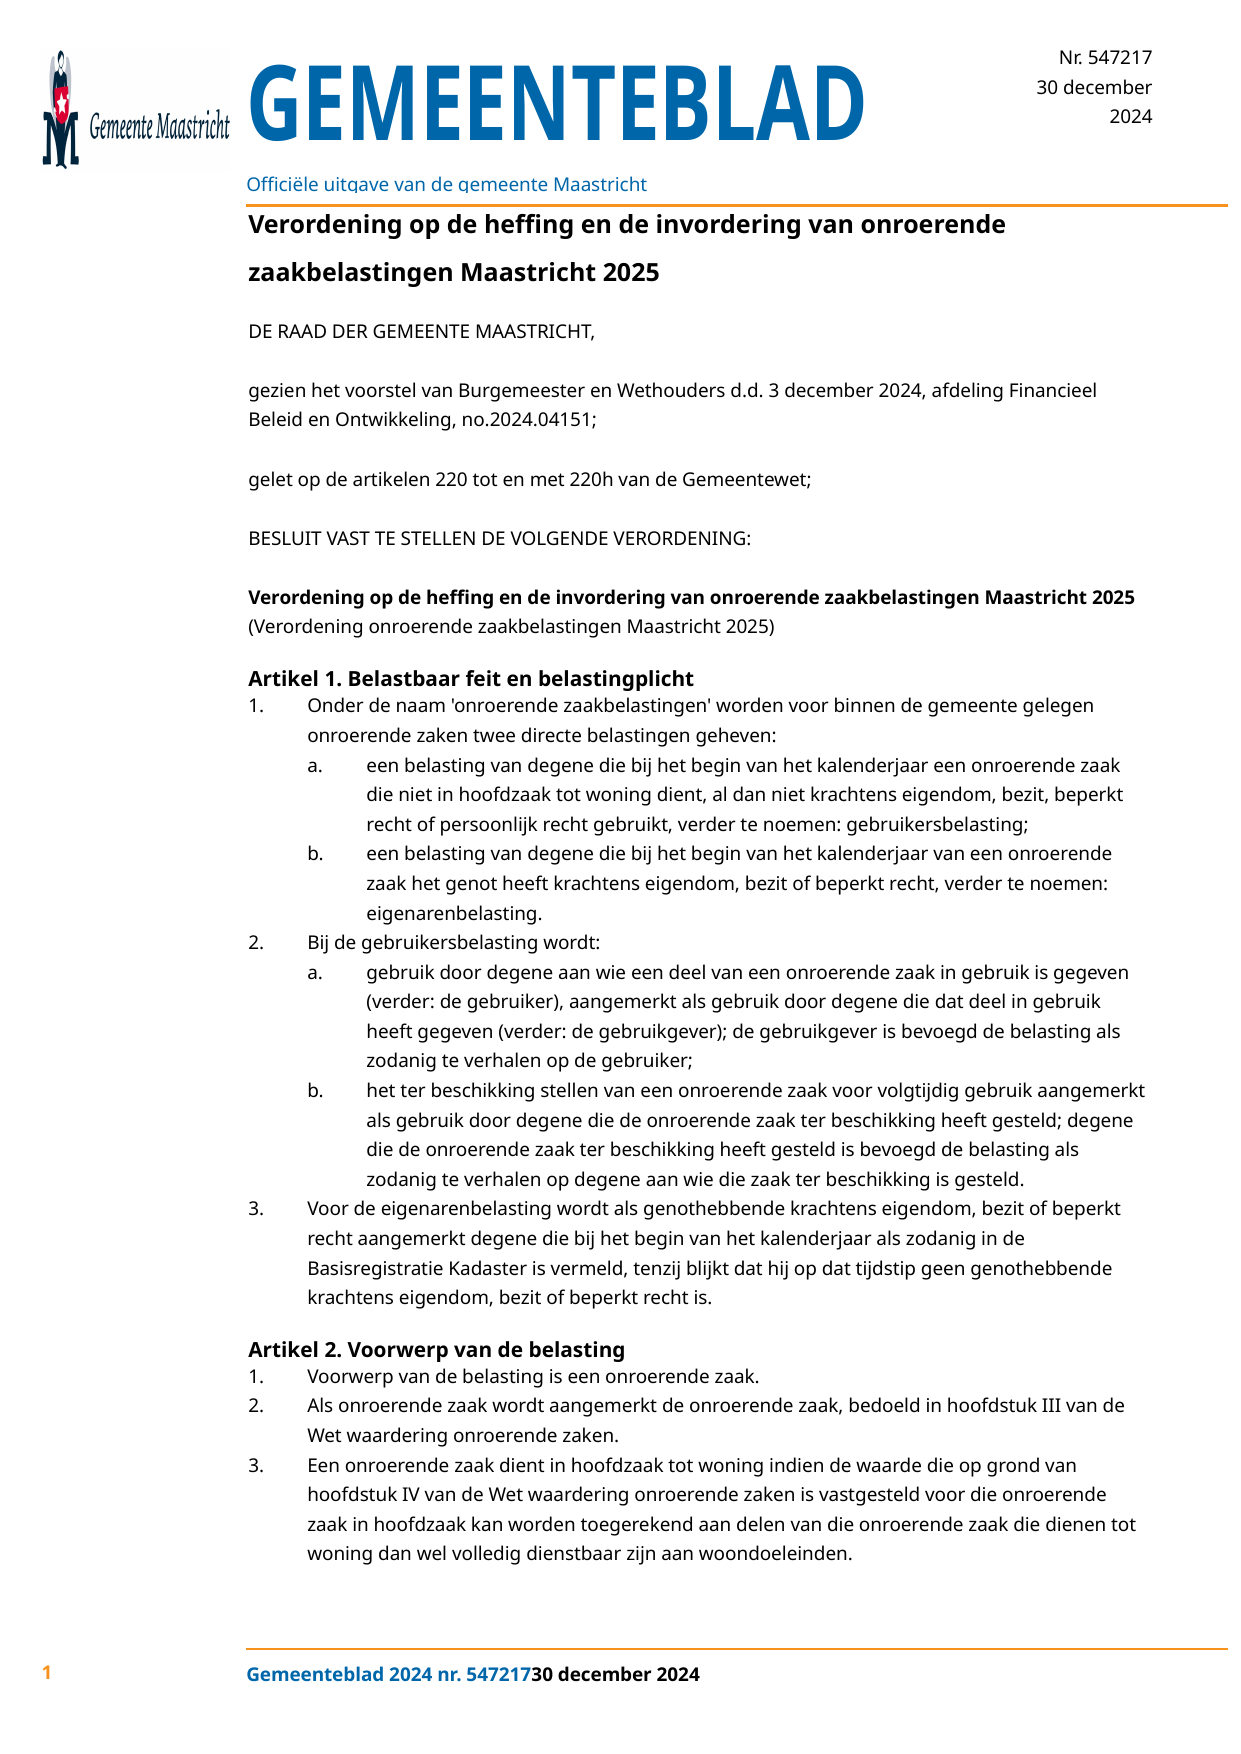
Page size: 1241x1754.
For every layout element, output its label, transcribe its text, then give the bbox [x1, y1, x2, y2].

text gelet op de artikelen 220 tot en met 220h van de Gemeentewet; [248, 466, 1152, 492]
list Bij de gebruikersbelasting wordt: [248, 929, 1152, 955]
text (Verordening onroerende zaakbelastingen Maastricht 2025) [248, 614, 1152, 639]
list Voorwerp van de belasting is een onroerende zaak. [248, 1363, 1152, 1389]
text gezien het voorstel van Burgemeester en Wethouders d.d. 3 december 2024, afdeling Financieel Beleid en Ontwikkeling, no.2024.04151; [248, 377, 1152, 432]
list Een onroerende zaak dient in hoofdzaak tot woning indien de waarde die op grond van hoofdstuk IV van de Wet waardering onroerende zaken is vastgesteld voor die onroerende zaak in hoofdzaak kan worden toegerekend aan delen van die onroerende zaak die dienen tot woning dan wel volledig dienstbaar zijn aan woondoeleinden. [248, 1452, 1152, 1566]
text DE RAAD DER GEMEENTE MAASTRICHT, [248, 318, 1152, 344]
text Verordening op de heffing en de invordering van onroerende zaakbelastingen Maastricht 2025 [248, 584, 1152, 610]
text Artikel 2. Voorwerp van de belasting [248, 1335, 1152, 1363]
list Voor de eigenarenbelasting wordt als genothebbende krachtens eigendom, bezit of beperkt recht aangemerkt degene die bij het begin van het kalenderjaar als zodanig in de Basisregistratie Kadaster is vermeld, tenzij blijkt dat hij op dat tijdstip geen genothebbende krachtens eigendom, bezit of beperkt recht is. [248, 1196, 1152, 1310]
list gebruik door degene aan wie een deel van een onroerende zaak in gebruik is gegeven (verder: de gebruiker), aangemerkt als gebruik door degene die dat deel in gebruik heeft gegeven (verder: de gebruikgever); de gebruikgever is bevoegd de belasting als zodanig te verhalen op de gebruiker; [307, 959, 1152, 1073]
list Als onroerende zaak wordt aangemerkt de onroerende zaak, bedoeld in hoofdstuk III van de Wet waardering onroerende zaken. [248, 1393, 1152, 1448]
text Artikel 1. Belastbaar feit en belastingplicht [248, 664, 1152, 693]
text Verordening op de heffing en de invordering van onroerende zaakbelastingen Maastricht 2025 [248, 207, 1152, 288]
list een belasting van degene die bij het begin van het kalenderjaar van een onroerende zaak het genot heeft krachtens eigendom, bezit of beperkt recht, verder te noemen: eigenarenbelasting. [307, 841, 1152, 925]
list een belasting van degene die bij het begin van het kalenderjaar een onroerende zaak die niet in hoofdzaak tot woning dient, al dan niet krachtens eigendom, bezit, beperkt recht of persoonlijk recht gebruikt, verder te noemen: gebruikersbelasting; [307, 752, 1152, 837]
picture [41, 47, 231, 172]
list Onder de naam 'onroerende zaakbelastingen' worden voor binnen de gemeente gelegen onroerende zaken twee directe belastingen geheven: [248, 693, 1152, 748]
text BESLUIT VAST TE STELLEN DE VOLGENDE VERORDENING: [248, 525, 1152, 551]
list het ter beschikking stellen van een onroerende zaak voor volgtijdig gebruik aangemerkt als gebruik door degene die de onroerende zaak ter beschikking heeft gesteld; degene die de onroerende zaak ter beschikking heeft gesteld is bevoegd de belasting als zodanig te verhalen op degene aan wie die zaak ter beschikking is gesteld. [307, 1077, 1152, 1192]
